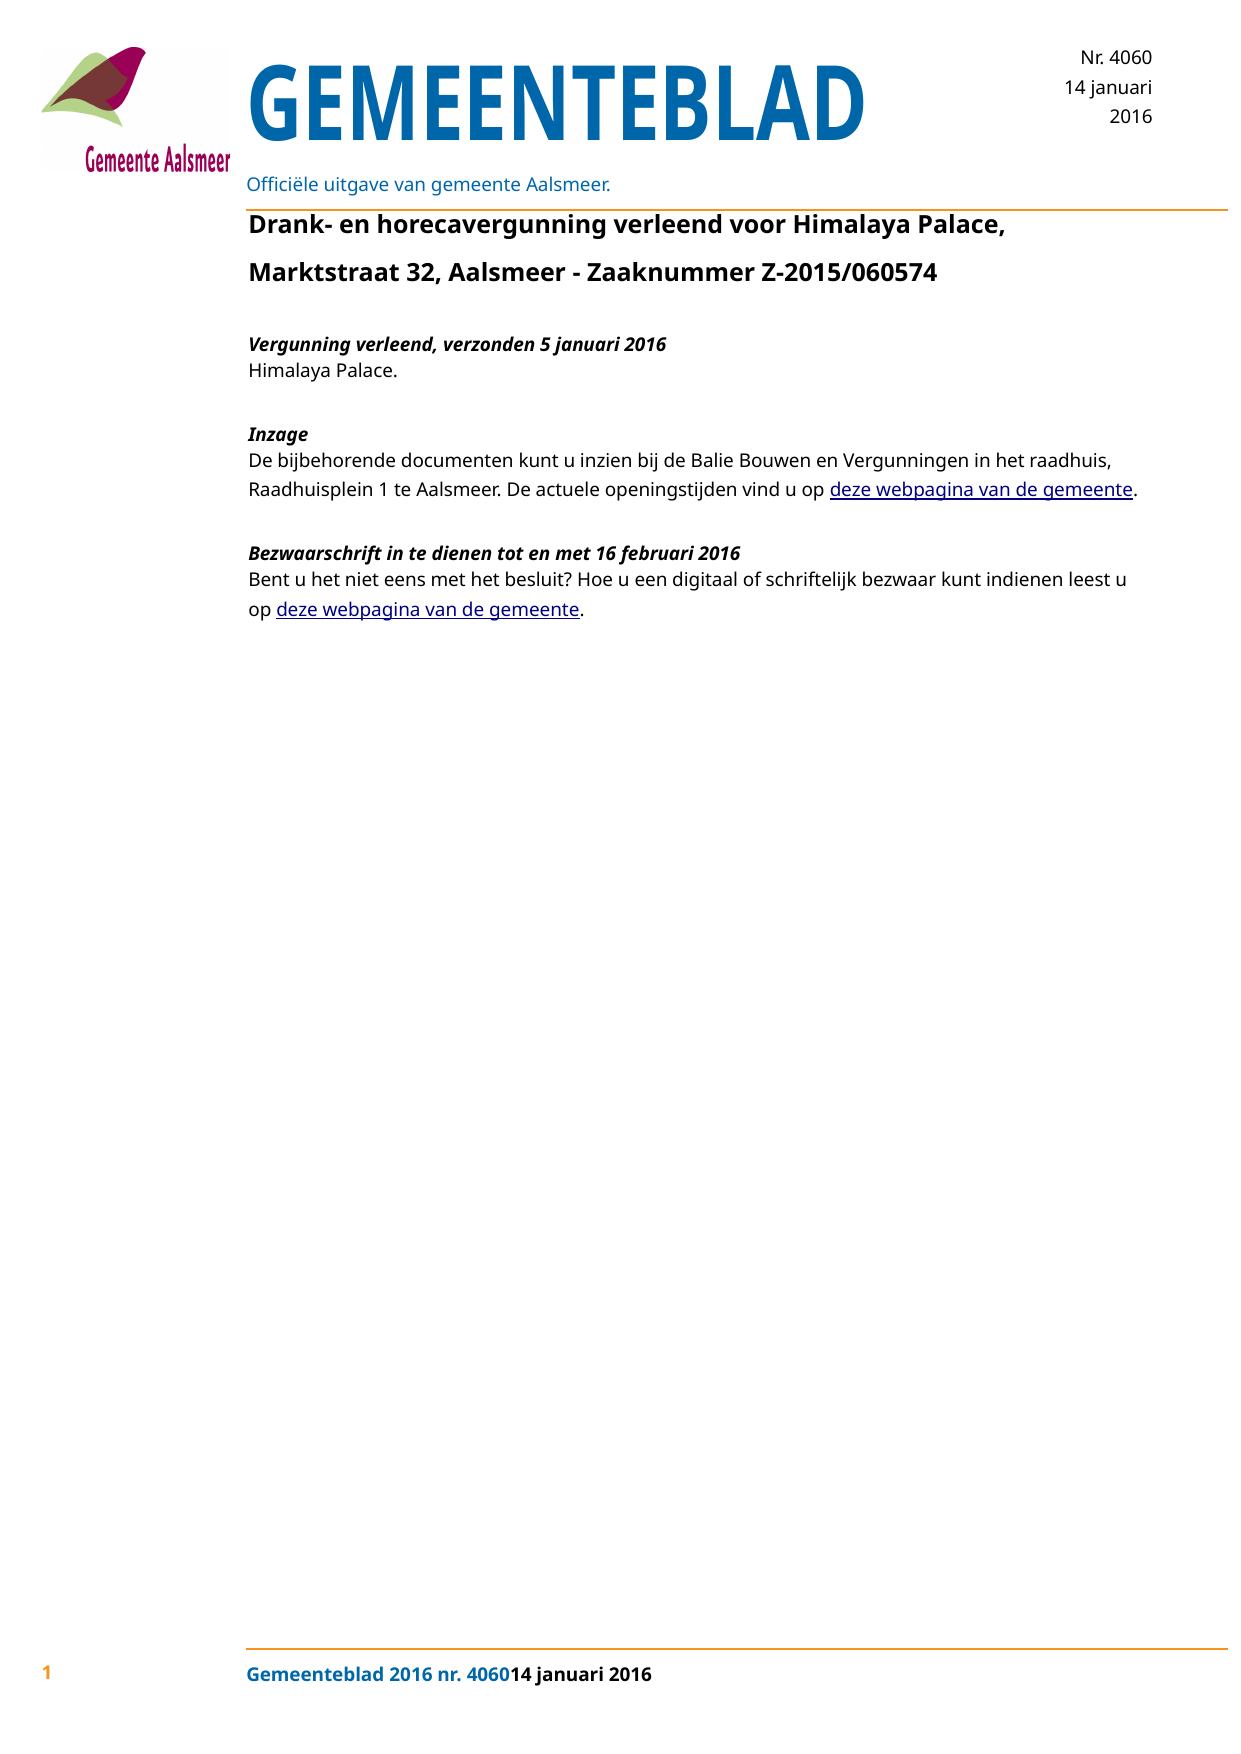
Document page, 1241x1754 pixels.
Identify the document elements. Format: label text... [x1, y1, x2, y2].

text Himalaya Palace. [248, 357, 1152, 383]
text Bent u het niet eens met het besluit? Hoe u een digitaal of schriftelijk bezwaar kunt indienen leest u op deze webpagina van de gemeente. [248, 566, 1152, 621]
text Inzage [248, 421, 1152, 447]
text Vergunning verleend, verzonden 5 januari 2016 [248, 331, 1152, 357]
text Drank- en horecavergunning verleend voor Himalaya Palace, Marktstraat 32, Aalsmeer - Zaaknummer Z-2015/060574 [248, 211, 1152, 288]
text Bezwaarschrift in te dienen tot en met 16 februari 2016 [248, 540, 1152, 566]
text De bijbehorende documenten kunt u inzien bij de Balie Bouwen en Vergunningen in het raadhuis, Raadhuisplein 1 te Aalsmeer. De actuele openingstijden vind u op deze webpagina van de gemeente. [248, 447, 1152, 502]
picture [41, 47, 231, 172]
